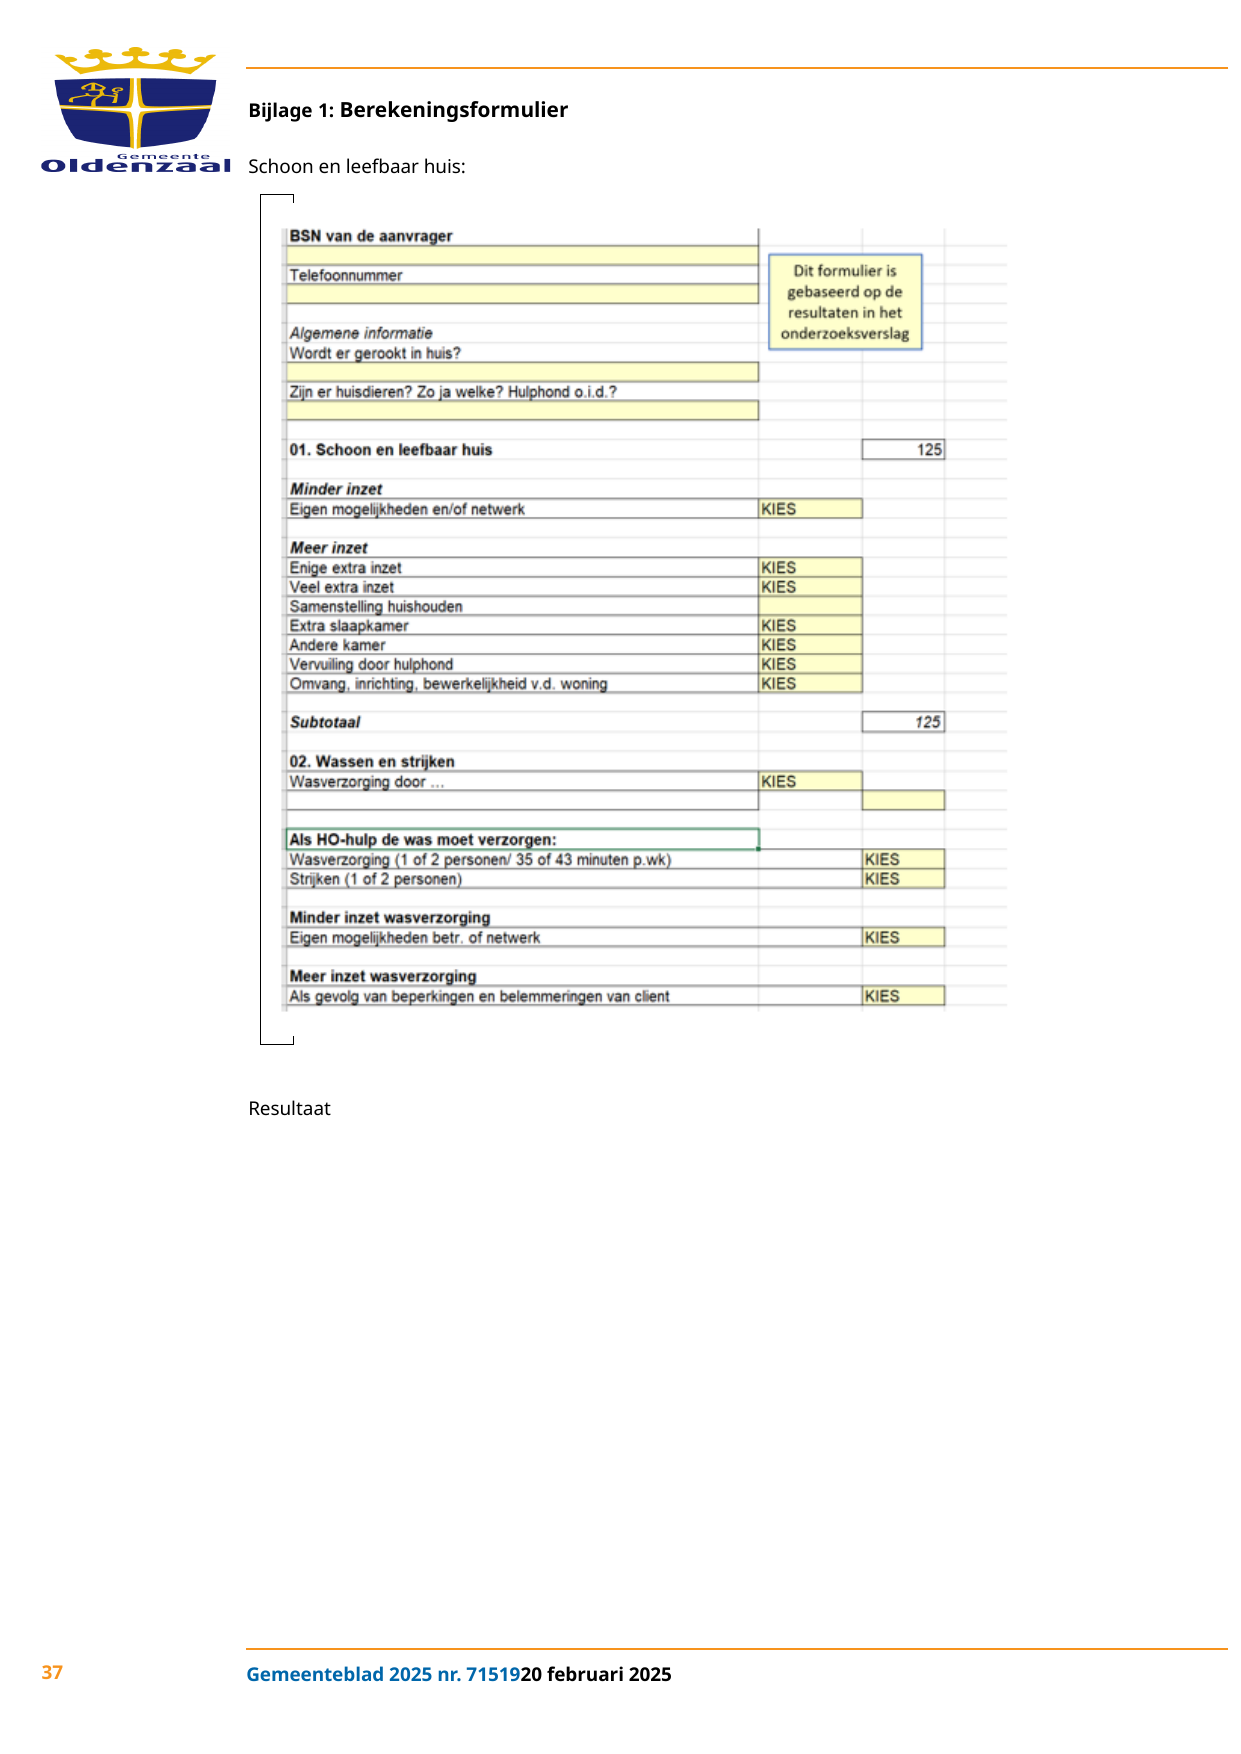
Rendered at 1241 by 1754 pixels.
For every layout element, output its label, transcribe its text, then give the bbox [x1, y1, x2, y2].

text Resultaat [248, 1095, 1152, 1121]
text Schoon en leefbaar huis: [248, 153, 1152, 179]
picture [268, 203, 1036, 1036]
picture [41, 47, 231, 172]
text Bijlage 1: Berekeningsformulier [248, 95, 1152, 123]
